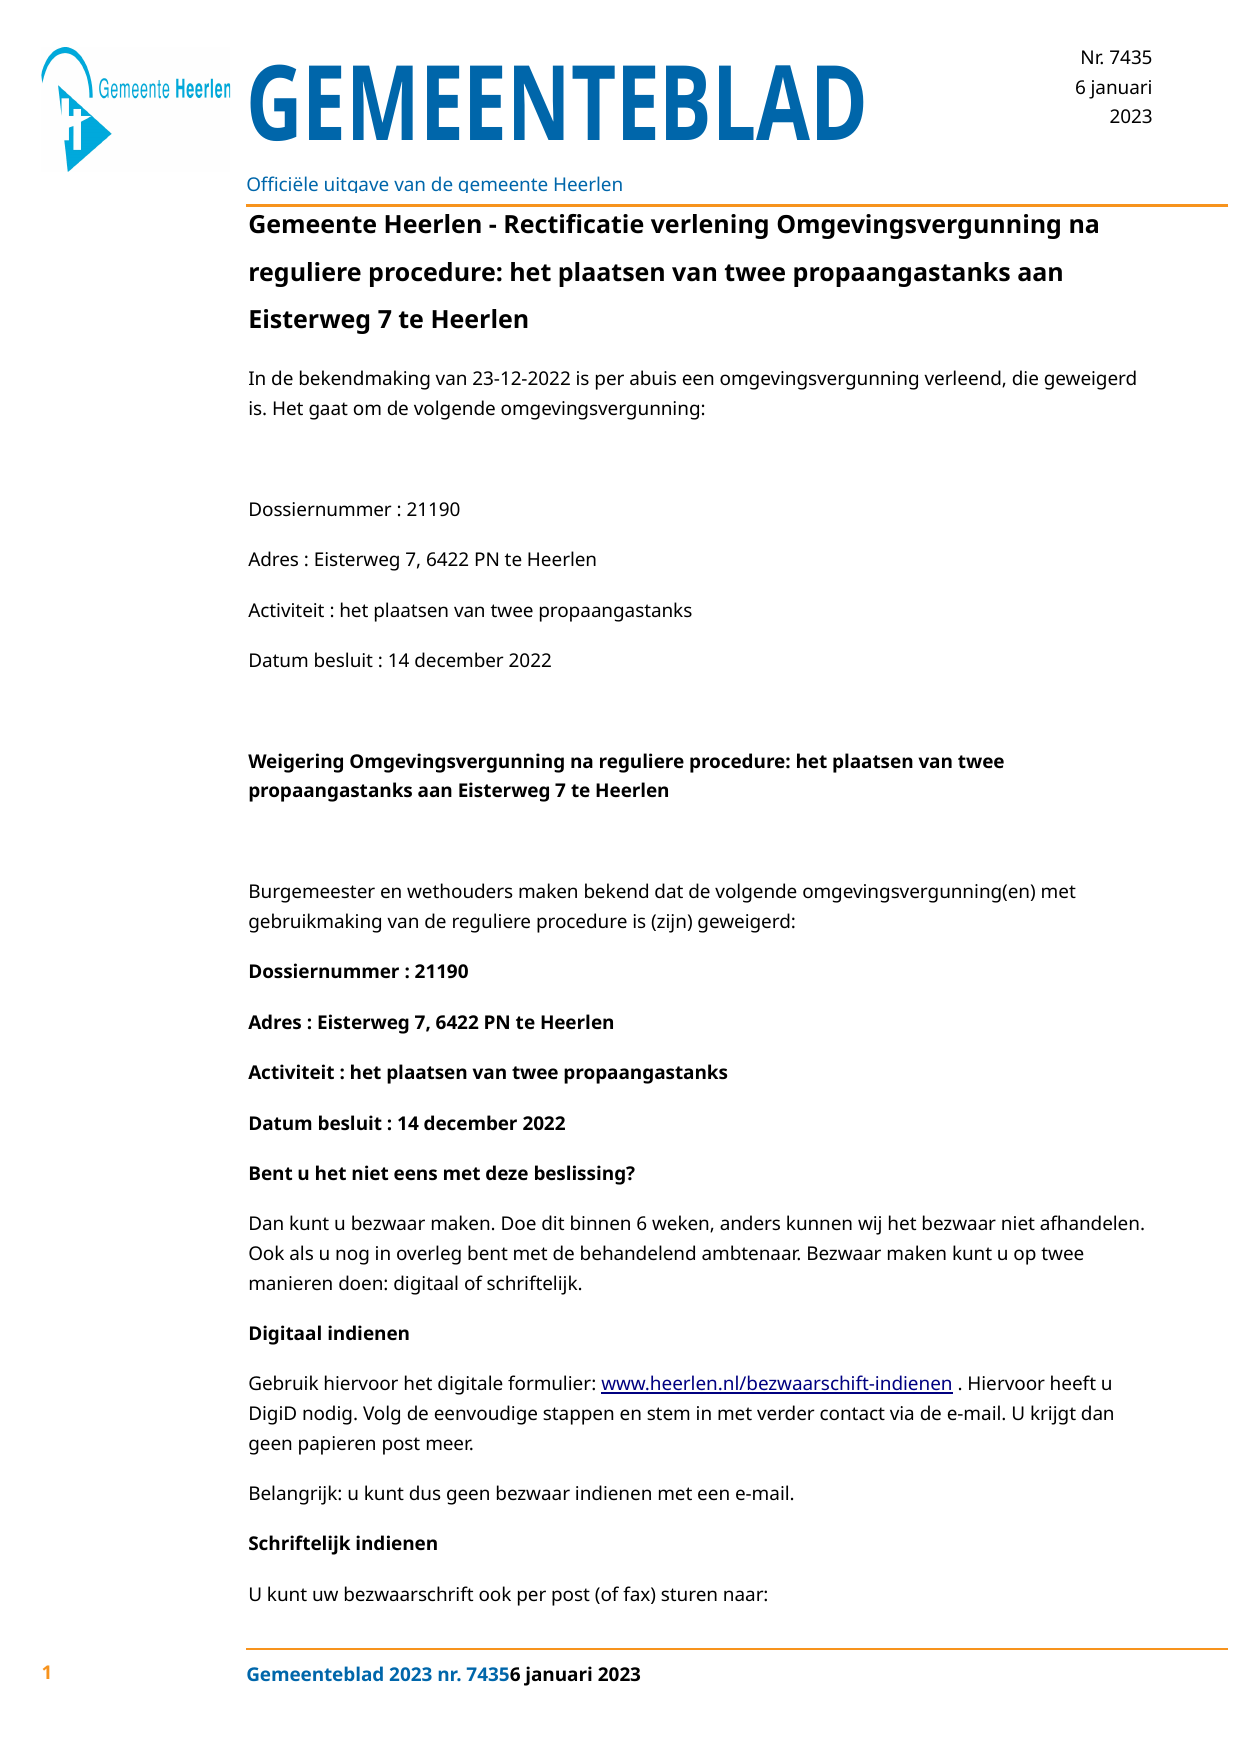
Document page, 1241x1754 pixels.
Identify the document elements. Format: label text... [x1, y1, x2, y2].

text Gemeente Heerlen - Rectificatie verlening Omgevingsvergunning na reguliere procedure: het plaatsen van twee propaangastanks aan Eisterweg 7 te Heerlen [248, 207, 1152, 336]
text Adres : Eisterweg 7, 6422 PN te Heerlen [248, 546, 1152, 572]
text In de bekendmaking van 23-12-2022 is per abuis een omgevingsvergunning verleend, die geweigerd is. Het gaat om de volgende omgevingsvergunning: [248, 366, 1152, 421]
text Activiteit : het plaatsen van twee propaangastanks [248, 597, 1152, 622]
text Datum besluit : 14 december 2022 [248, 647, 1152, 673]
text Gebruik hiervoor het digitale formulier: www.heerlen.nl/bezwaarschift-indienen . Hiervoor heeft u DigiD nodig. Volg de eenvoudige stappen en stem in met verder contact via de e-mail. U krijgt dan geen papieren post meer. [248, 1371, 1152, 1455]
text Belangrijk: u kunt dus geen bezwaar indienen met een e-mail. [248, 1480, 1152, 1506]
text Datum besluit : 14 december 2022 [248, 1110, 1152, 1135]
text Dan kunt u bezwaar maken. Doe dit binnen 6 weken, anders kunnen wij het bezwaar niet afhandelen. Ook als u nog in overleg bent met de behandelend ambtenaar. Bezwaar maken kunt u op twee manieren doen: digitaal of schriftelijk. [248, 1211, 1152, 1295]
text Bent u het niet eens met deze beslissing? [248, 1160, 1152, 1186]
text Dossiernummer : 21190 [248, 496, 1152, 522]
text Burgemeester en wethouders maken bekend dat de volgende omgevingsvergunning(en) met gebruikmaking van de reguliere procedure is (zijn) geweigerd: [248, 878, 1152, 934]
text Weigering Omgevingsvergunning na reguliere procedure: het plaatsen van twee propaangastanks aan Eisterweg 7 te Heerlen [248, 748, 1152, 803]
text Activiteit : het plaatsen van twee propaangastanks [248, 1059, 1152, 1085]
text U kunt uw bezwaarschrift ook per post (of fax) sturen naar: [248, 1581, 1152, 1607]
picture [41, 47, 59, 70]
text Digitaal indienen [248, 1320, 1152, 1346]
text Dossiernummer : 21190 [248, 958, 1152, 984]
text Adres : Eisterweg 7, 6422 PN te Heerlen [248, 1009, 1152, 1034]
text Schriftelijk indienen [248, 1531, 1152, 1556]
picture [41, 47, 231, 172]
